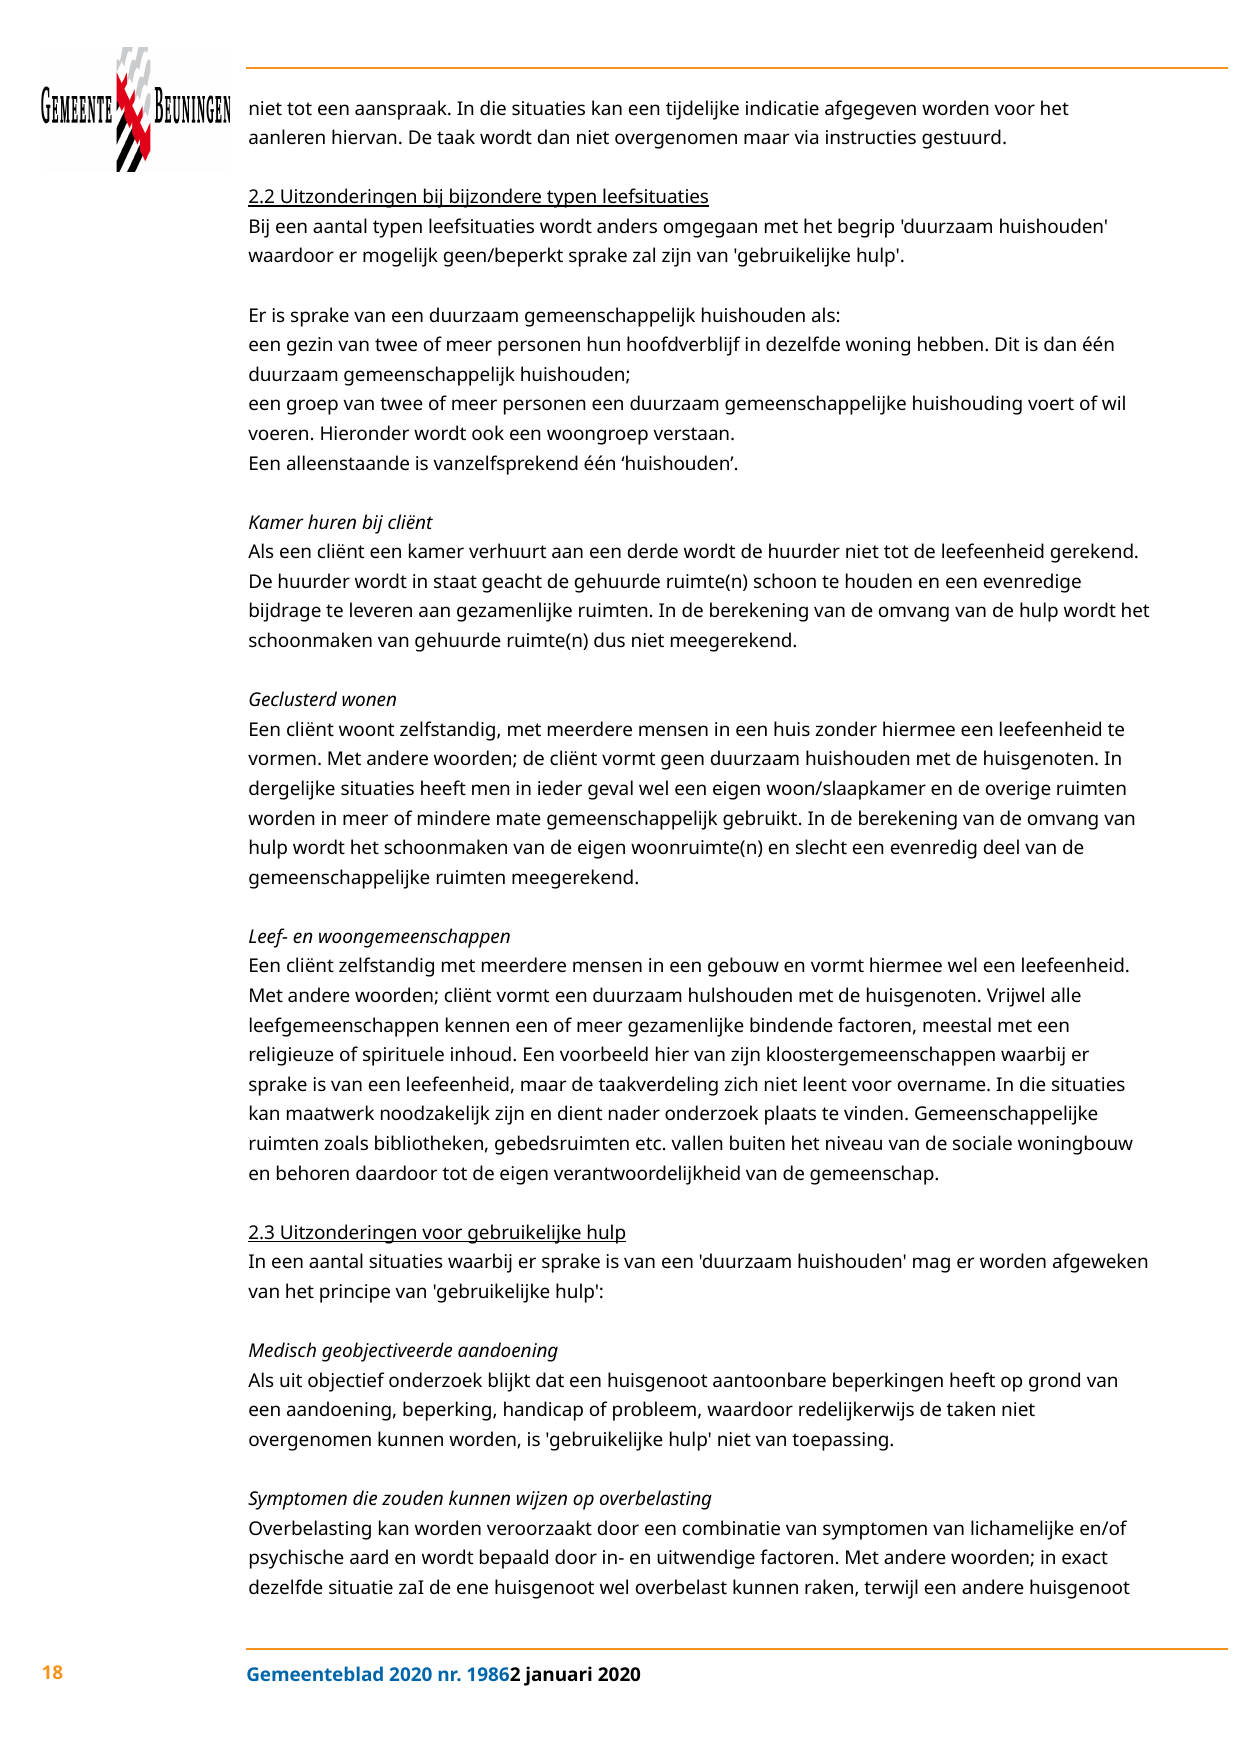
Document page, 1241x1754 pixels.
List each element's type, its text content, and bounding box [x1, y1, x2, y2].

text 2.2 Uitzonderingen bij bijzondere typen leefsituaties [248, 183, 1152, 209]
text Er is sprake van een duurzaam gemeenschappelijk huishouden als: [248, 302, 1152, 328]
text Een alleenstaande is vanzelfsprekend één ‘huishouden’. [248, 450, 1152, 476]
text Een cliënt woont zelfstandig, met meerdere mensen in een huis zonder hiermee een leefeenheid te vormen. Met andere woorden; de cliënt vormt geen duurzaam huishouden met de huisgenoten. In dergelijke situaties heeft men in ieder geval wel een eigen woon/slaapkamer en de overige ruimten worden in meer of mindere mate gemeenschappelijk gebruikt. In de berekening van de omvang van hulp wordt het schoonmaken van de eigen woonruimte(n) en slecht een evenredig deel van de gemeenschappelijke ruimten meegerekend. [248, 716, 1152, 890]
text Symptomen die zouden kunnen wijzen op overbelasting [248, 1485, 1152, 1511]
text In een aantal situaties waarbij er sprake is van een 'duurzaam huishouden' mag er worden afgeweken van het principe van 'gebruikelijke hulp': [248, 1248, 1152, 1304]
text Als een cliënt een kamer verhuurt aan een derde wordt de huurder niet tot de leefeenheid gerekend. De huurder wordt in staat geacht de gehuurde ruimte(n) schoon te houden en een evenredige bijdrage te leveren aan gezamenlijke ruimten. In de berekening van de omvang van de hulp wordt het schoonmaken van gehuurde ruimte(n) dus niet meegerekend. [248, 538, 1152, 653]
text Bij een aantal typen leefsituaties wordt anders omgegaan met het begrip 'duurzaam huishouden' waardoor er mogelijk geen/beperkt sprake zal zijn van 'gebruikelijke hulp'. [248, 213, 1152, 268]
text Als uit objectief onderzoek blijkt dat een huisgenoot aantoonbare beperkingen heeft op grond van een aandoening, beperking, handicap of probleem, waardoor redelijkerwijs de taken niet overgenomen kunnen worden, is 'gebruikelijke hulp' niet van toepassing. [248, 1367, 1152, 1452]
text een groep van twee of meer personen een duurzaam gemeenschappelijke huishouding voert of wil voeren. Hieronder wordt ook een woongroep verstaan. [248, 391, 1152, 446]
text Medisch geobjectiveerde aandoening [248, 1337, 1152, 1363]
text 2.3 Uitzonderingen voor gebruikelijke hulp [248, 1219, 1152, 1245]
text Overbelasting kan worden veroorzaakt door een combinatie van symptomen van lichamelijke en/of psychische aard en wordt bepaald door in- en uitwendige factoren. Met andere woorden; in exact dezelfde situatie zaI de ene huisgenoot wel overbelast kunnen raken, terwijl een andere huisgenoot [248, 1515, 1152, 1600]
text Een cliënt zelfstandig met meerdere mensen in een gebouw en vormt hiermee wel een leefeenheid. Met andere woorden; cliënt vormt een duurzaam hulshouden met de huisgenoten. Vrijwel alle leefgemeenschappen kennen een of meer gezamenlijke bindende factoren, meestal met een religieuze of spirituele inhoud. Een voorbeeld hier van zijn kloostergemeenschappen waarbij er sprake is van een leefeenheid, maar de taakverdeling zich niet leent voor overname. In die situaties kan maatwerk noodzakelijk zijn en dient nader onderzoek plaats te vinden. Gemeenschappelijke ruimten zoals bibliotheken, gebedsruimten etc. vallen buiten het niveau van de sociale woningbouw en behoren daardoor tot de eigen verantwoordelijkheid van de gemeenschap. [248, 953, 1152, 1186]
text een gezin van twee of meer personen hun hoofdverblijf in dezelfde woning hebben. Dit is dan één duurzaam gemeenschappelijk huishouden; [248, 331, 1152, 387]
picture [41, 47, 231, 172]
text Leef- en woongemeenschappen [248, 923, 1152, 949]
text Geclusterd wonen [248, 686, 1152, 712]
text niet tot een aanspraak. In die situaties kan een tijdelijke indicatie afgegeven worden voor het aanleren hiervan. De taak wordt dan niet overgenomen maar via instructies gestuurd. [248, 95, 1152, 150]
text Kamer huren bij cliënt [248, 509, 1152, 535]
